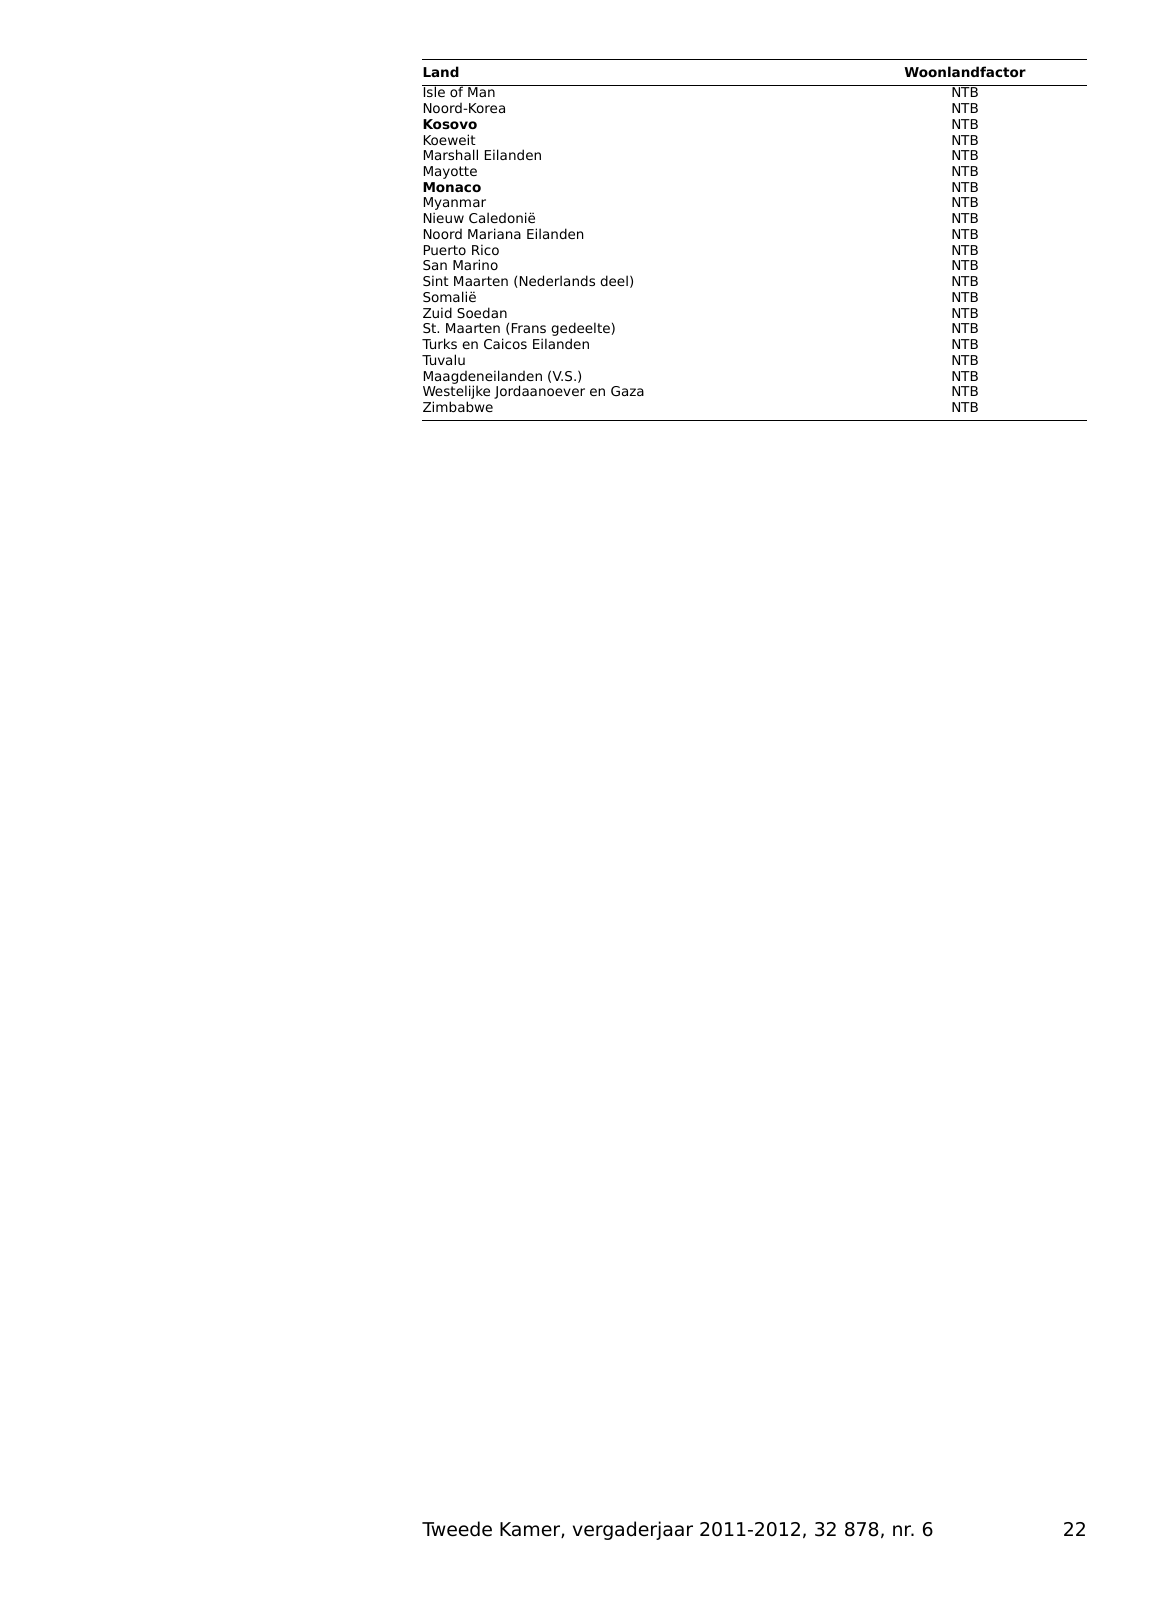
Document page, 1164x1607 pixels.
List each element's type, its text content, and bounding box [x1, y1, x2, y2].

table_cell Isle of Man [422, 86, 843, 101]
table_cell NTB [843, 180, 1087, 195]
table_cell Somalië [422, 290, 843, 305]
table_cell NTB [843, 148, 1087, 164]
table_cell NTB [843, 321, 1087, 337]
table_cell NTB [843, 353, 1087, 368]
table_cell Marshall Eilanden [422, 148, 843, 164]
table_cell NTB [843, 384, 1087, 400]
table_cell NTB [843, 305, 1087, 321]
table_cell Noord Mariana Eilanden [422, 227, 843, 242]
table_cell NTB [843, 227, 1087, 242]
table_cell San Marino [422, 258, 843, 274]
table_cell Puerto Rico [422, 243, 843, 258]
table_cell NTB [843, 117, 1087, 132]
table_cell NTB [843, 400, 1087, 420]
table_cell NTB [843, 211, 1087, 227]
table_cell NTB [843, 164, 1087, 179]
table_cell Myanmar [422, 195, 843, 211]
table_cell Westelijke Jordaanoever en Gaza [422, 384, 843, 400]
table_cell NTB [843, 337, 1087, 353]
table_cell NTB [843, 86, 1087, 101]
table_cell NTB [843, 290, 1087, 305]
table_cell Zimbabwe [422, 400, 843, 420]
table_header Woonlandfactor [843, 60, 1087, 85]
table_cell NTB [843, 258, 1087, 274]
table_cell Maagdeneilanden (V.S.) [422, 368, 843, 384]
table_cell St. Maarten (Frans gedeelte) [422, 321, 843, 337]
table_cell Zuid Soedan [422, 305, 843, 321]
table_cell Nieuw Caledonië [422, 211, 843, 227]
table_cell NTB [843, 368, 1087, 384]
table_cell NTB [843, 243, 1087, 258]
table_cell Sint Maarten (Nederlands deel) [422, 274, 843, 290]
table_cell Koeweit [422, 133, 843, 148]
table_cell Mayotte [422, 164, 843, 179]
table_cell NTB [843, 274, 1087, 290]
table_cell Kosovo [422, 117, 843, 132]
table_cell NTB [843, 101, 1087, 117]
table_cell Monaco [422, 180, 843, 195]
table_cell Tuvalu [422, 353, 843, 368]
table_cell Turks en Caicos Eilanden [422, 337, 843, 353]
table_cell Noord-Korea [422, 101, 843, 117]
table_cell NTB [843, 195, 1087, 211]
table_cell NTB [843, 133, 1087, 148]
table_header Land [422, 60, 843, 85]
